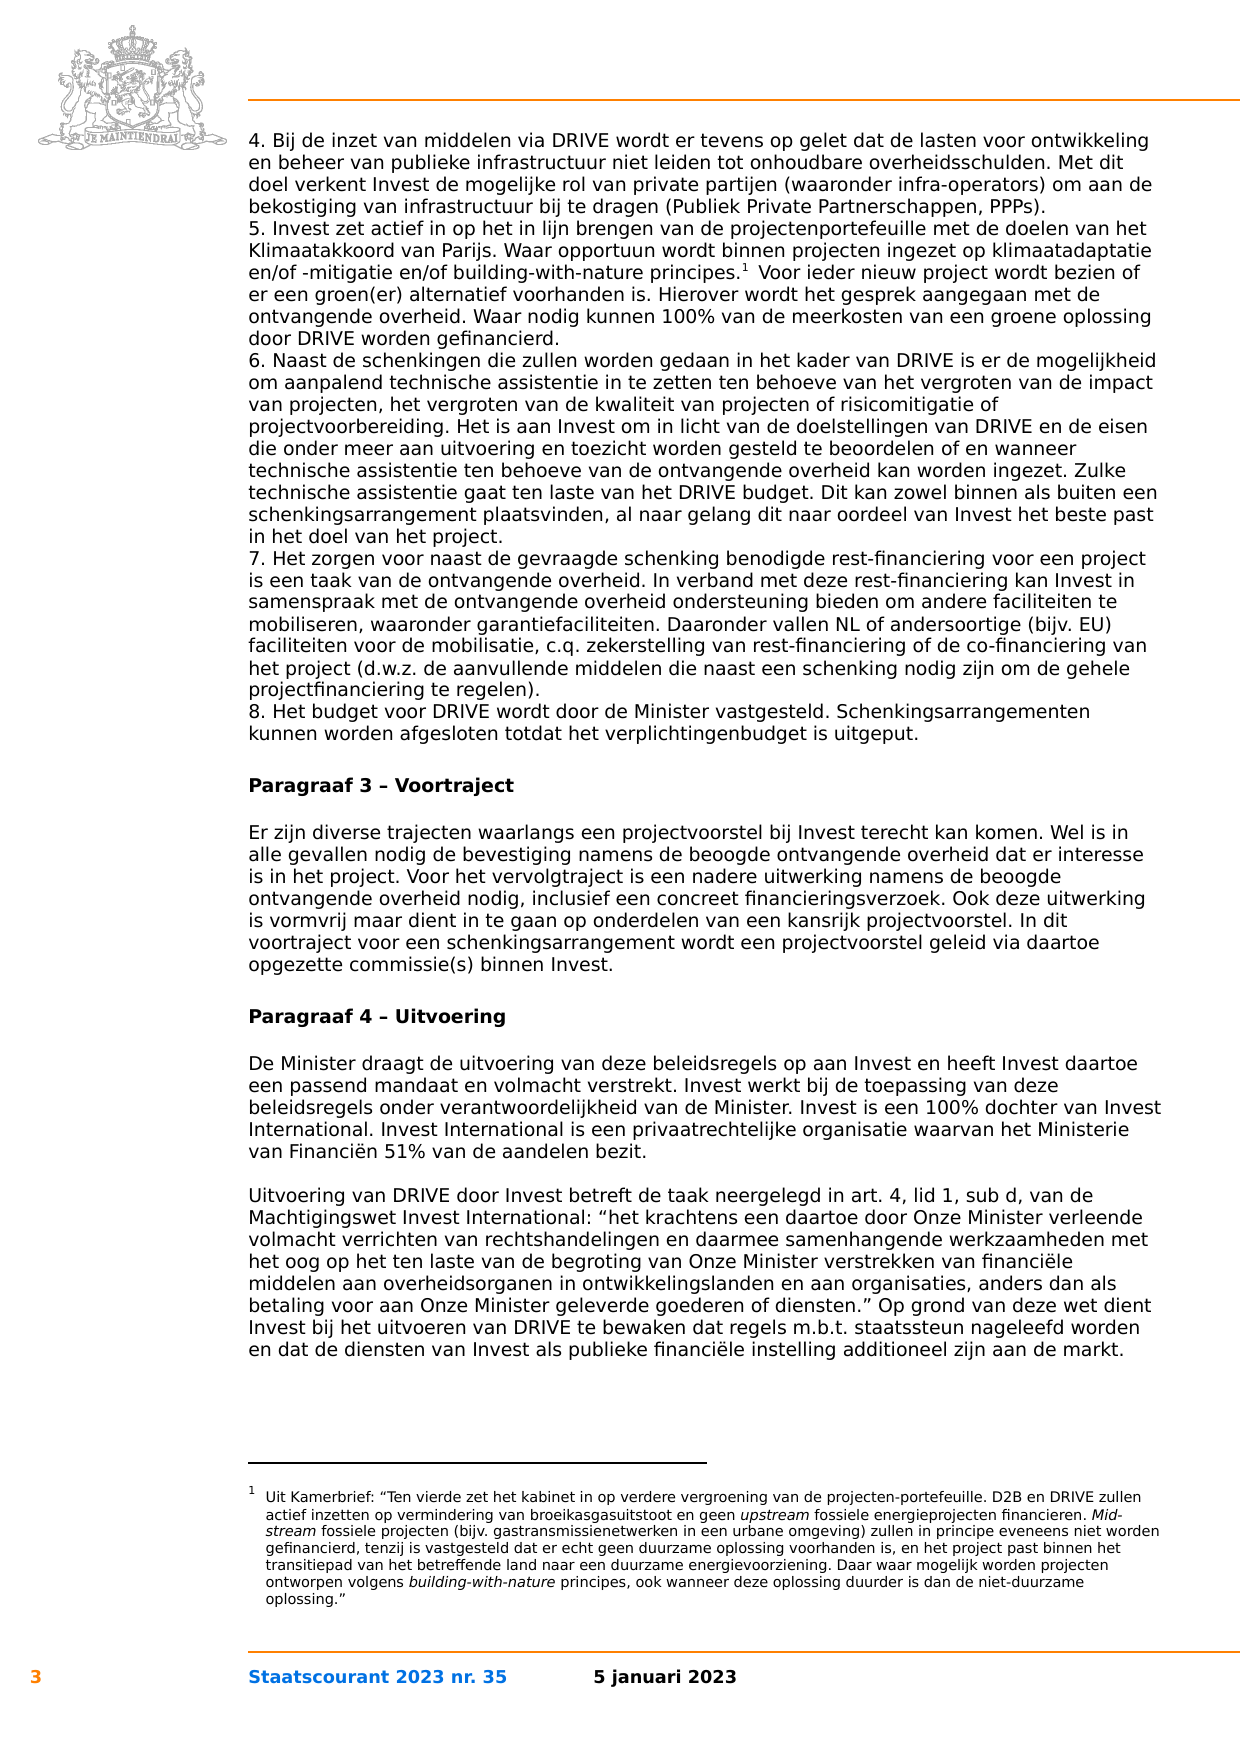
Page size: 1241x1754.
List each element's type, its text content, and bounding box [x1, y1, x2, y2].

text 6. Naast de schenkingen die zullen worden gedaan in het kader van DRIVE is er de mogelijkheid om aanpalend technische assistentie in te zetten ten behoeve van het vergroten van de impact van projecten, het vergroten van de kwaliteit van projecten of risicomitigatie of projectvoorbereiding. Het is aan Invest om in licht van de doelstellingen van DRIVE en de eisen die onder meer aan uitvoering en toezicht worden gesteld te beoordelen of en wanneer technische assistentie ten behoeve van de ontvangende overheid kan worden ingezet. Zulke technische assistentie gaat ten laste van het DRIVE budget. Dit kan zowel binnen als buiten een schenkingsarrangement plaatsvinden, al naar gelang dit naar oordeel van Invest het beste past in het doel van het project. [248, 350, 1163, 547]
text 7. Het zorgen voor naast de gevraagde schenking benodigde rest-financiering voor een project is een taak van de ontvangende overheid. In verband met deze rest-financiering kan Invest in samenspraak met de ontvangende overheid ondersteuning bieden om andere faciliteiten te mobiliseren, waaronder garantiefaciliteiten. Daaronder vallen NL of andersoortige (bijv. EU) faciliteiten voor de mobilisatie, c.q. zekerstelling van rest-financiering of de co-financiering van het project (d.w.z. de aanvullende middelen die naast een schenking nodig zijn om de gehele projectfinanciering te regelen). [248, 547, 1163, 701]
text Er zijn diverse trajecten waarlangs een projectvoorstel bij Invest terecht kan komen. Wel is in alle gevallen nodig de bevestiging namens de beoogde ontvangende overheid dat er interesse is in het project. Voor het vervolgtraject is een nadere uitwerking namens de beoogde ontvangende overheid nodig, inclusief een concreet financieringsverzoek. Ook deze uitwerking is vormvrij maar dient in te gaan op onderdelen van een kansrijk projectvoorstel. In dit voortraject voor een schenkingsarrangement wordt een projectvoorstel geleid via daartoe opgezette commissie(s) binnen Invest. [248, 822, 1163, 976]
subtitle Paragraaf 4 – Uitvoering [248, 1006, 1163, 1028]
text Uitvoering van DRIVE door Invest betreft de taak neergelegd in art. 4, lid 1, sub d, van de Machtigingswet Invest International: “het krachtens een daartoe door Onze Minister verleende volmacht verrichten van rechtshandelingen en daarmee samenhangende werkzaamheden met het oog op het ten laste van de begroting van Onze Minister verstrekken van financiële middelen aan overheidsorganen in ontwikkelingslanden en aan organisaties, anders dan als betaling voor aan Onze Minister geleverde goederen of diensten.” Op grond van deze wet dient Invest bij het uitvoeren van DRIVE te bewaken dat regels m.b.t. staatssteun nageleefd worden en dat de diensten van Invest als publieke financiële instelling additioneel zijn aan de markt. [248, 1185, 1163, 1361]
text 8. Het budget voor DRIVE wordt door de Minister vastgesteld. Schenkingsarrangementen kunnen worden afgesloten totdat het verplichtingenbudget is uitgeput. [248, 701, 1163, 745]
text 4. Bij de inzet van middelen via DRIVE wordt er tevens op gelet dat de lasten voor ontwikkeling en beheer van publieke infrastructuur niet leiden tot onhoudbare overheidsschulden. Met dit doel verkent Invest de mogelijke rol van private partijen (waaronder infra-operators) om aan de bekostiging van infrastructuur bij te dragen (Publiek Private Partnerschappen, PPPs). [248, 130, 1163, 218]
subtitle Paragraaf 3 – Voortraject [248, 775, 1163, 797]
text Uit Kamerbrief: “Ten vierde zet het kabinet in op verdere vergroening van de projecten-portefeuille. D2B en DRIVE zullen actief inzetten op vermindering van broeikasgasuitstoot en geen upstream fossiele energieprojecten financieren. Mid-stream fossiele projecten (bijv. gastransmissienetwerken in een urbane omgeving) zullen in principe eveneens niet worden gefinancierd, tenzij is vastgesteld dat er echt geen duurzame oplossing voorhanden is, en het project past binnen het transitiepad van het betreffende land naar een duurzame energievoorziening. Daar waar mogelijk worden projecten ontworpen volgens building-with-nature principes, ook wanneer deze oplossing duurder is dan de niet-duurzame oplossing.” [248, 1484, 1163, 1608]
picture [38, 25, 227, 150]
text De Minister draagt de uitvoering van deze beleidsregels op aan Invest en heeft Invest daartoe een passend mandaat en volmacht verstrekt. Invest werkt bij de toepassing van deze beleidsregels onder verantwoordelijkheid van de Minister. Invest is een 100% dochter van Invest International. Invest International is een privaatrechtelijke organisatie waarvan het Ministerie van Financiën 51% van de aandelen bezit. [248, 1053, 1163, 1163]
text 5. Invest zet actief in op het in lijn brengen van de projectenportefeuille met de doelen van het Klimaatakkoord van Parijs. Waar opportuun wordt binnen projecten ingezet op klimaatadaptatie en/of -mitigatie en/of building-with-nature principes. Voor ieder nieuw project wordt bezien of er een groen(er) alternatief voorhanden is. Hierover wordt het gesprek aangegaan met de ontvangende overheid. Waar nodig kunnen 100% van de meerkosten van een groene oplossing door DRIVE worden gefinancierd. [248, 218, 1163, 350]
